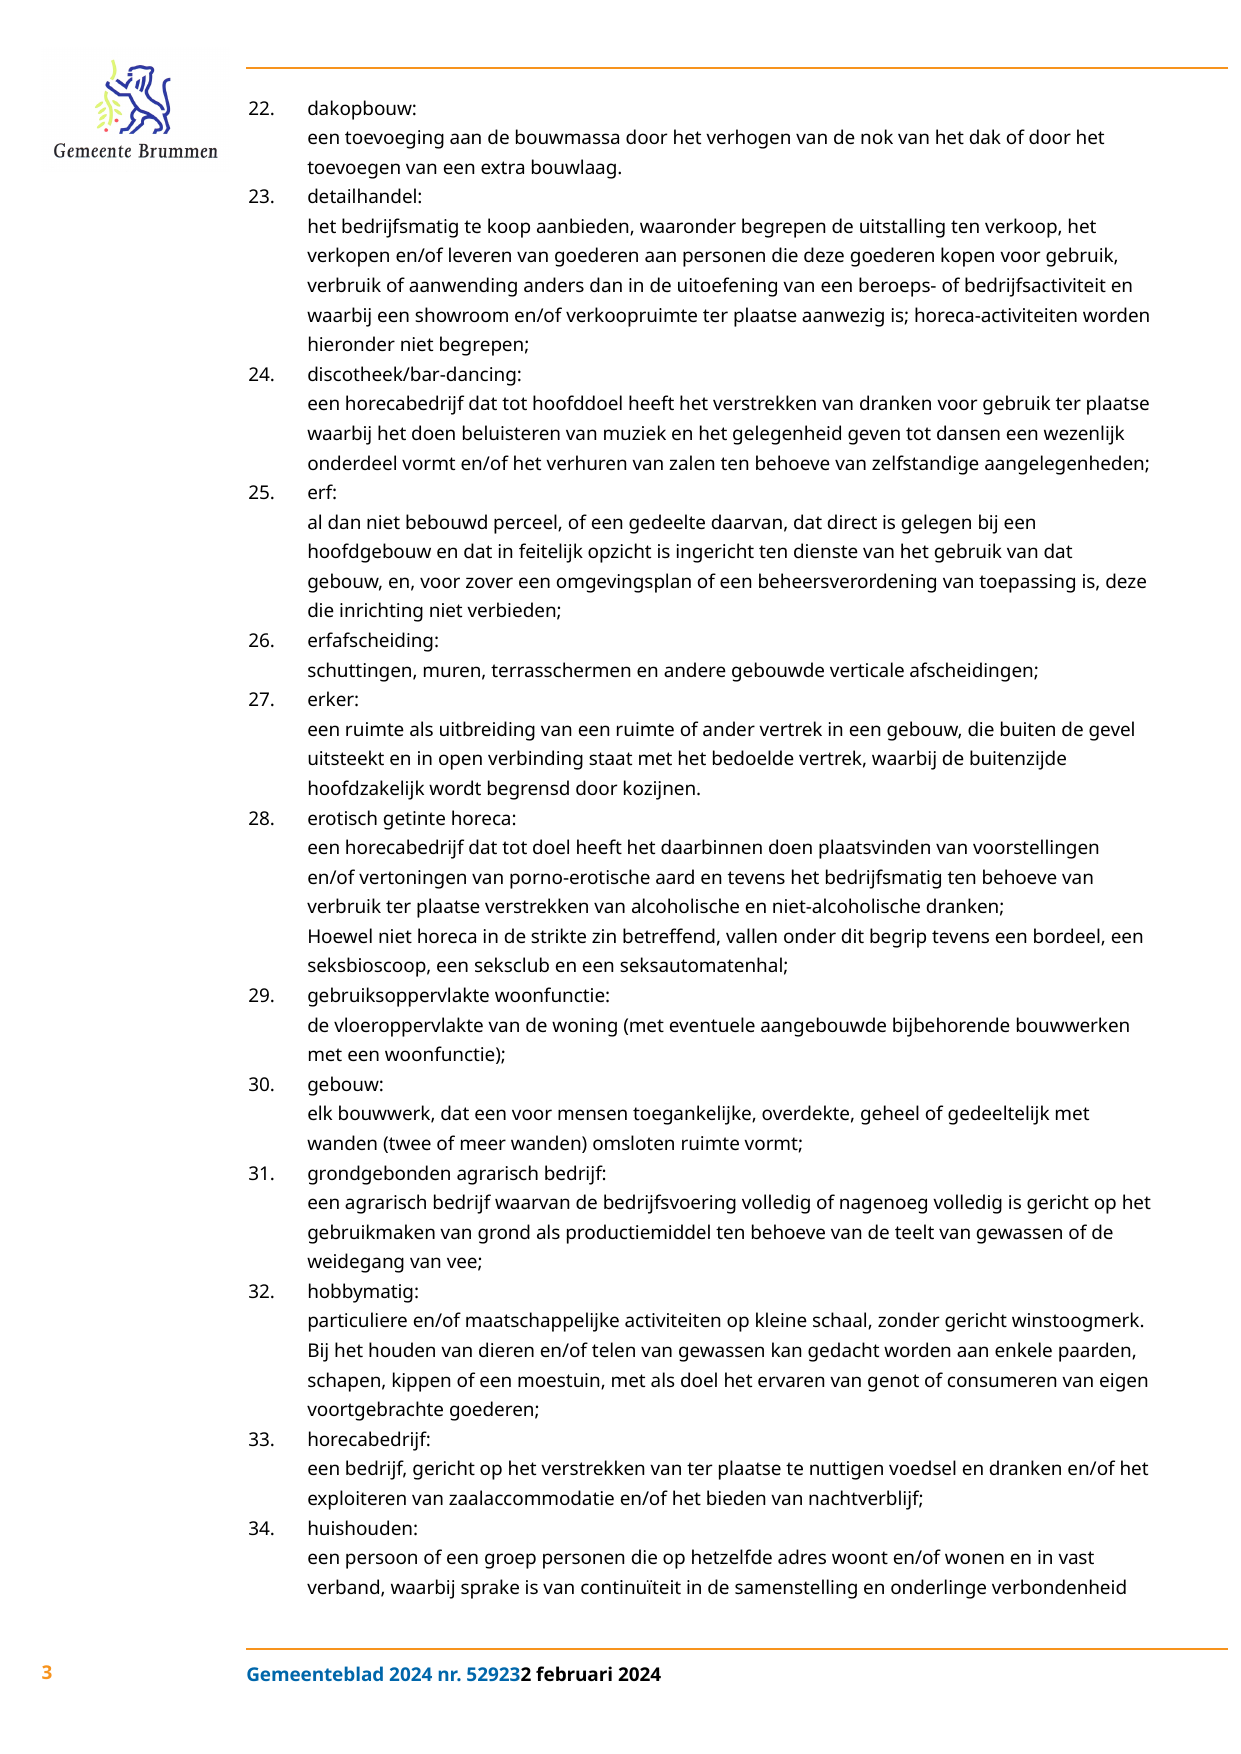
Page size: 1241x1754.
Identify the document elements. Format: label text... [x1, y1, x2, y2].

list gebouw: [248, 1071, 1152, 1097]
list Hoewel niet horeca in de strikte zin betreffend, vallen onder dit begrip tevens een bordeel, een seksbioscoop, een seksclub en een seksautomatenhal; [248, 923, 1152, 978]
list schuttingen, muren, terrasschermen en andere gebouwde verticale afscheidingen; [248, 657, 1152, 683]
list erfafscheiding: [248, 627, 1152, 653]
list particuliere en/of maatschappelijke activiteiten op kleine schaal, zonder gericht winstoogmerk. Bij het houden van dieren en/of telen van gewassen kan gedacht worden aan enkele paarden, schapen, kippen of een moestuin, met als doel het ervaren van genot of consumeren van eigen voortgebrachte goederen; [248, 1308, 1152, 1422]
list een persoon of een groep personen die op hetzelfde adres woont en/of wonen en in vast verband, waarbij sprake is van continuïteit in de samenstelling en onderlinge verbondenheid [248, 1544, 1152, 1600]
list discotheek/bar-dancing: [248, 361, 1152, 387]
list de vloeroppervlakte van de woning (met eventuele aangebouwde bijbehorende bouwwerken met een woonfunctie); [248, 1012, 1152, 1067]
list een ruimte als uitbreiding van een ruimte of ander vertrek in een gebouw, die buiten de gevel uitsteekt en in open verbinding staat met het bedoelde vertrek, waarbij de buitenzijde hoofdzakelijk wordt begrensd door kozijnen. [248, 716, 1152, 801]
list erotisch getinte horeca: [248, 805, 1152, 831]
list al dan niet bebouwd perceel, of een gedeelte daarvan, dat direct is gelegen bij een hoofdgebouw en dat in feitelijk opzicht is ingericht ten dienste van het gebruik van dat gebouw, en, voor zover een omgevingsplan of een beheersverordening van toepassing is, deze die inrichting niet verbieden; [248, 509, 1152, 623]
list een toevoeging aan de bouwmassa door het verhogen van de nok van het dak of door het toevoegen van een extra bouwlaag. [248, 124, 1152, 180]
list een bedrijf, gericht op het verstrekken van ter plaatse te nuttigen voedsel en dranken en/of het exploiteren van zaalaccommodatie en/of het bieden van nachtverblijf; [248, 1456, 1152, 1511]
list elk bouwwerk, dat een voor mensen toegankelijke, overdekte, geheel of gedeeltelijk met wanden (twee of meer wanden) omsloten ruimte vormt; [248, 1101, 1152, 1156]
list een horecabedrijf dat tot doel heeft het daarbinnen doen plaatsvinden van voorstellingen en/of vertoningen van porno-erotische aard en tevens het bedrijfsmatig ten behoeve van verbruik ter plaatse verstrekken van alcoholische en niet-alcoholische dranken; [248, 834, 1152, 919]
list huishouden: [248, 1515, 1152, 1541]
list een horecabedrijf dat tot hoofddoel heeft het verstrekken van dranken voor gebruik ter plaatse waarbij het doen beluisteren van muziek en het gelegenheid geven tot dansen een wezenlijk onderdeel vormt en/of het verhuren van zalen ten behoeve van zelfstandige aangelegenheden; [248, 391, 1152, 476]
list dakopbouw: [248, 95, 1152, 121]
list horecabedrijf: [248, 1426, 1152, 1452]
list hobbymatig: [248, 1278, 1152, 1304]
list het bedrijfsmatig te koop aanbieden, waaronder begrepen de uitstalling ten verkoop, het verkopen en/of leveren van goederen aan personen die deze goederen kopen voor gebruik, verbruik of aanwending anders dan in de uitoefening van een beroeps- of bedrijfsactiviteit en waarbij een showroom en/of verkoopruimte ter plaatse aanwezig is; horeca-activiteiten worden hieronder niet begrepen; [248, 213, 1152, 357]
list detailhandel: [248, 183, 1152, 209]
list grondgebonden agrarisch bedrijf: [248, 1160, 1152, 1186]
list gebruiksoppervlakte woonfunctie: [248, 982, 1152, 1008]
list erker: [248, 686, 1152, 712]
list erf: [248, 479, 1152, 505]
picture [41, 47, 231, 172]
list een agrarisch bedrijf waarvan de bedrijfsvoering volledig of nagenoeg volledig is gericht op het gebruikmaken van grond als productiemiddel ten behoeve van de teelt van gewassen of de weidegang van vee; [248, 1189, 1152, 1274]
